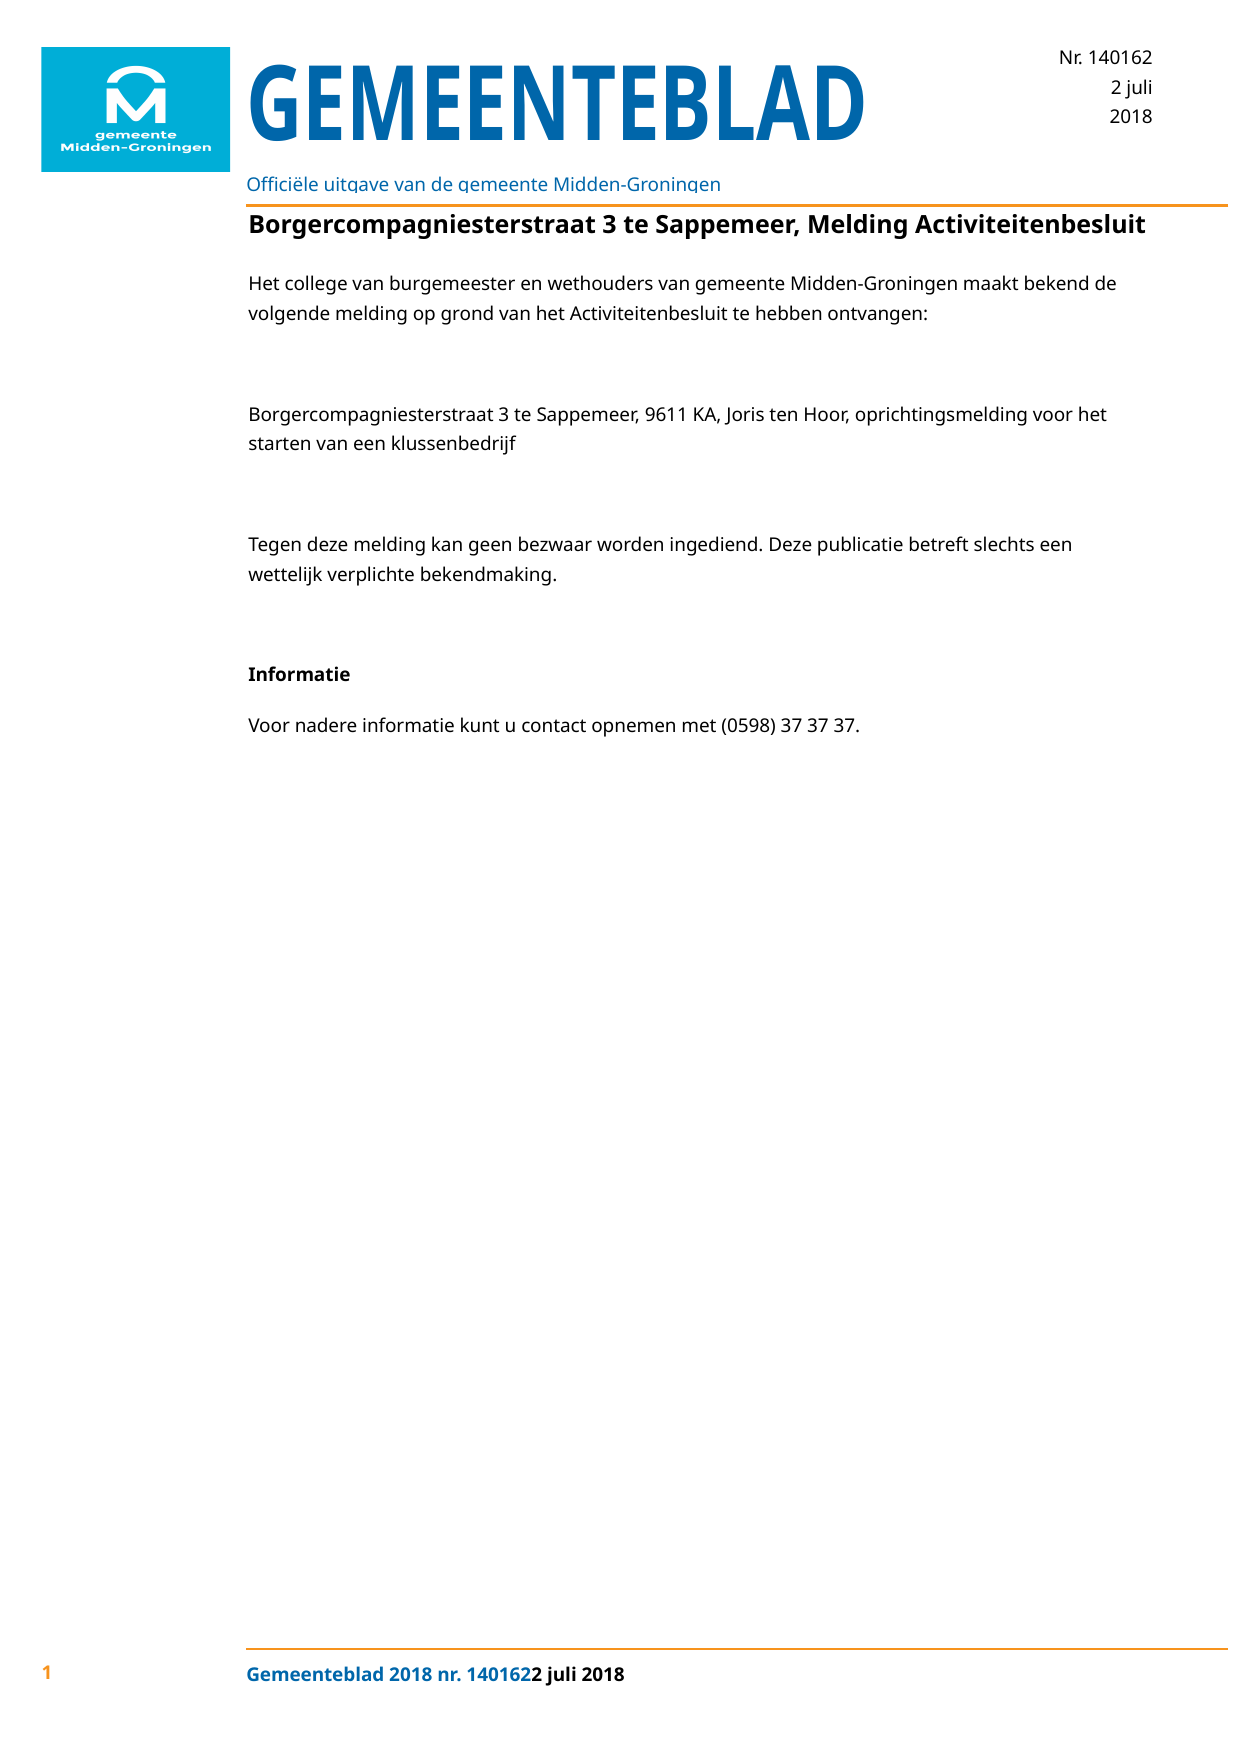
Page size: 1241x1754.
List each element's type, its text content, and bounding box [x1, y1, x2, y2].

picture [108, 66, 164, 82]
text Borgercompagniesterstraat 3 te Sappemeer, Melding Activiteitenbesluit [248, 207, 1152, 241]
text Voor nadere informatie kunt u contact opnemen met (0598) 37 37 37. [248, 712, 1152, 738]
text Tegen deze melding kan geen bezwaar worden ingediend. Deze publicatie betreft slechts een wettelijk verplichte bekendmaking. [248, 531, 1152, 586]
text Borgercompagniesterstraat 3 te Sappemeer, 9611 KA, Joris ten Hoor, oprichtingsmelding voor het starten van een klussenbedrijf [248, 401, 1152, 456]
picture [184, 146, 190, 153]
picture [107, 89, 165, 122]
text Informatie [248, 662, 1152, 687]
text Het college van burgemeester en wethouders van gemeente Midden-Groningen maakt bekend de volgende melding op grond van het Activiteitenbesluit te hebben ontvangen: [248, 270, 1152, 326]
